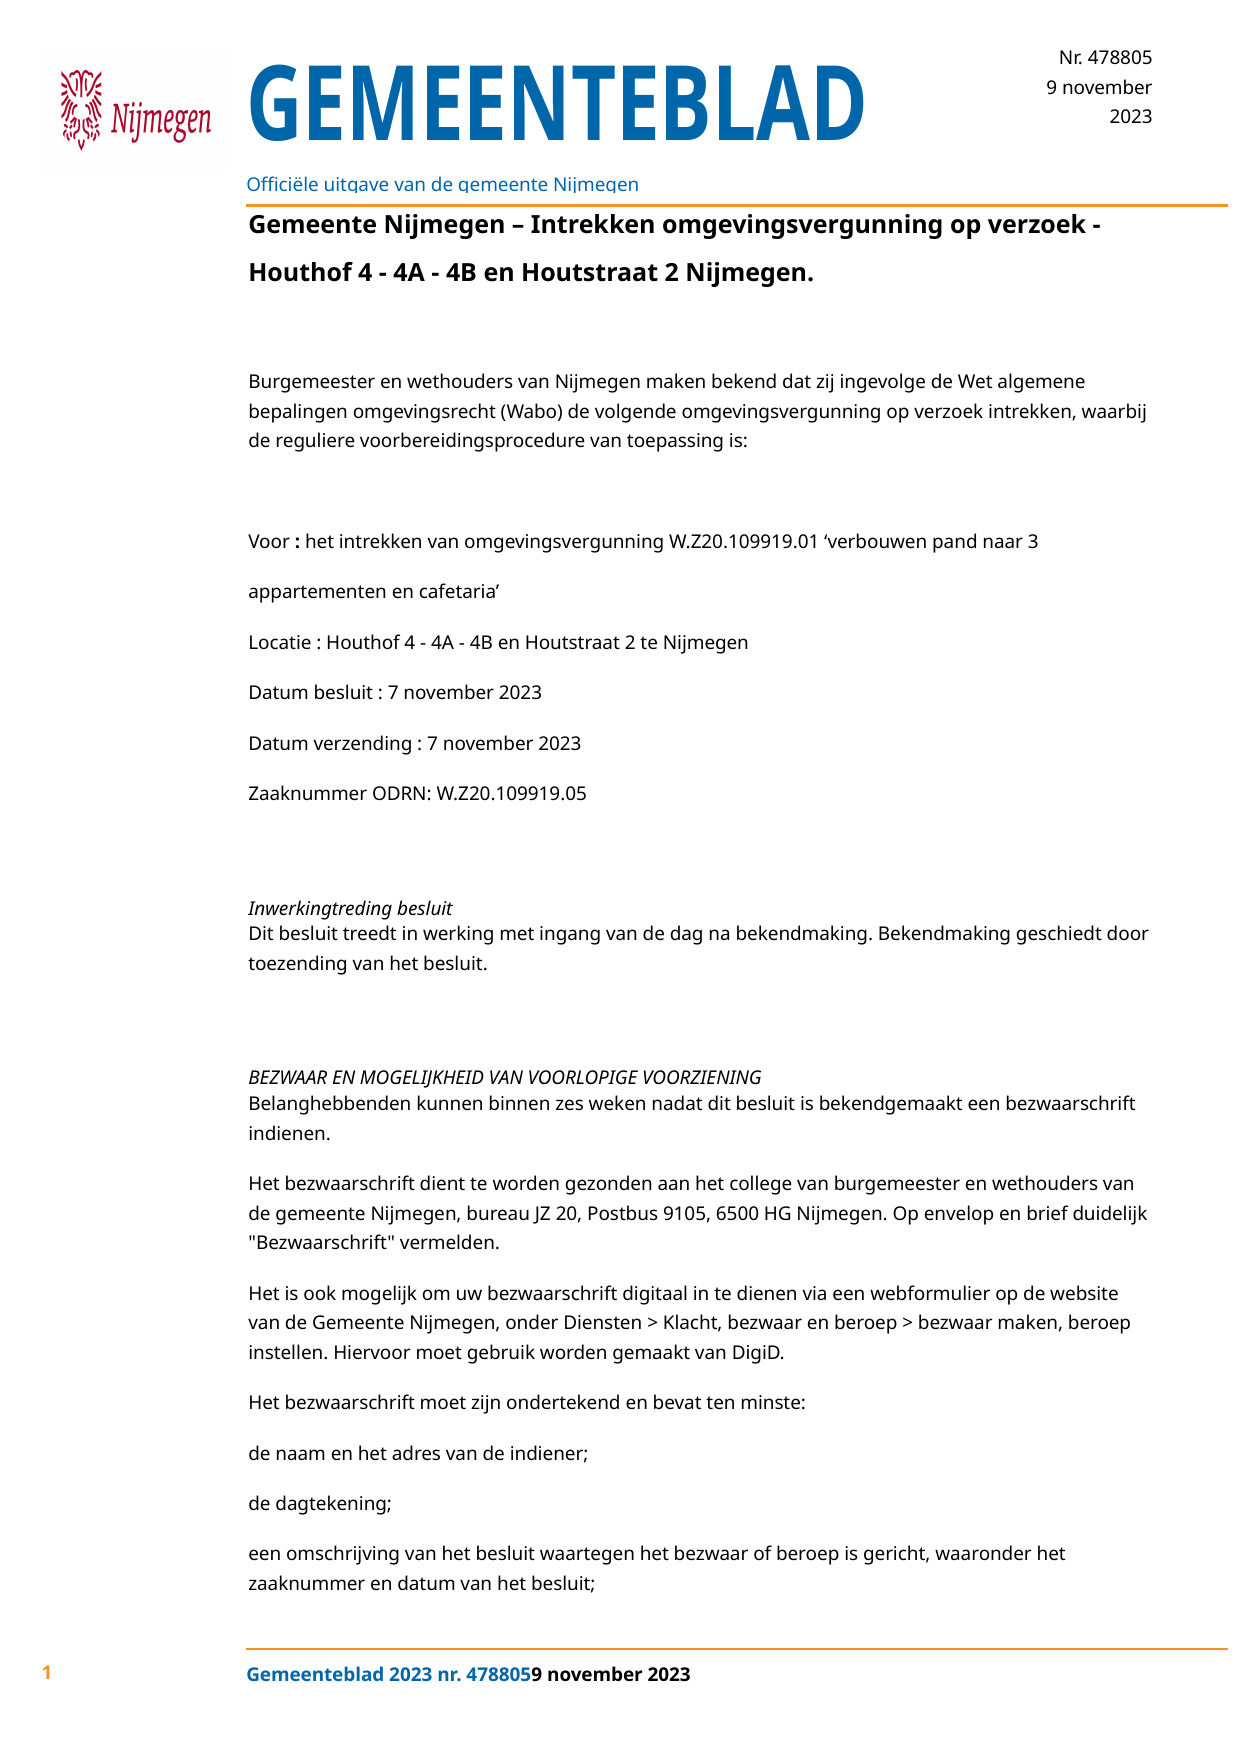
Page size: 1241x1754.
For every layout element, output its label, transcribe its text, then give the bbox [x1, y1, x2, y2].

text Het bezwaarschrift dient te worden gezonden aan het college van burgemeester en wethouders van de gemeente Nijmegen, bureau JZ 20, Postbus 9105, 6500 HG Nijmegen. Op envelop en brief duidelijk "Bezwaarschrift" vermelden. [248, 1170, 1152, 1255]
text appartementen en cafetaria’ [248, 579, 1152, 604]
text Burgemeester en wethouders van Nijmegen maken bekend dat zij ingevolge de Wet algemene bepalingen omgevingsrecht (Wabo) de volgende omgevingsvergunning op verzoek intrekken, waarbij de reguliere voorbereidingsprocedure van toepassing is: [248, 368, 1152, 453]
text Datum verzending : 7 november 2023 [248, 730, 1152, 756]
text Het bezwaarschrift moet zijn ondertekend en bevat ten minste: [248, 1389, 1152, 1415]
text de dagtekening; [248, 1490, 1152, 1516]
text Voor : het intrekken van omgevingsvergunning W.Z20.109919.01 ‘verbouwen pand naar 3 [248, 528, 1152, 554]
picture [41, 47, 231, 172]
text Zaaknummer ODRN: W.Z20.109919.05 [248, 780, 1152, 806]
text Belanghebbenden kunnen binnen zes weken nadat dit besluit is bekendgemaakt een bezwaarschrift indienen. [248, 1090, 1152, 1146]
text Locatie : Houthof 4 - 4A - 4B en Houtstraat 2 te Nijmegen [248, 629, 1152, 655]
text Datum besluit : 7 november 2023 [248, 679, 1152, 705]
text BEZWAAR EN MOGELIJKHEID VAN VOORLOPIGE VOORZIENING [248, 1064, 1152, 1090]
text Het is ook mogelijk om uw bezwaarschrift digitaal in te dienen via een webformulier op de website van de Gemeente Nijmegen, onder Diensten > Klacht, bezwaar en beroep > bezwaar maken, beroep instellen. Hiervoor moet gebruik worden gemaakt van DigiD. [248, 1280, 1152, 1365]
text de naam en het adres van de indiener; [248, 1440, 1152, 1466]
text Gemeente Nijmegen – Intrekken omgevingsvergunning op verzoek - Houthof 4 - 4A - 4B en Houtstraat 2 Nijmegen. [248, 207, 1152, 288]
text een omschrijving van het besluit waartegen het bezwaar of beroep is gericht, waaronder het zaaknummer en datum van het besluit; [248, 1541, 1152, 1596]
text Inwerkingtreding besluit [248, 895, 1152, 921]
text Dit besluit treedt in werking met ingang van de dag na bekendmaking. Bekendmaking geschiedt door toezending van het besluit. [248, 921, 1152, 976]
